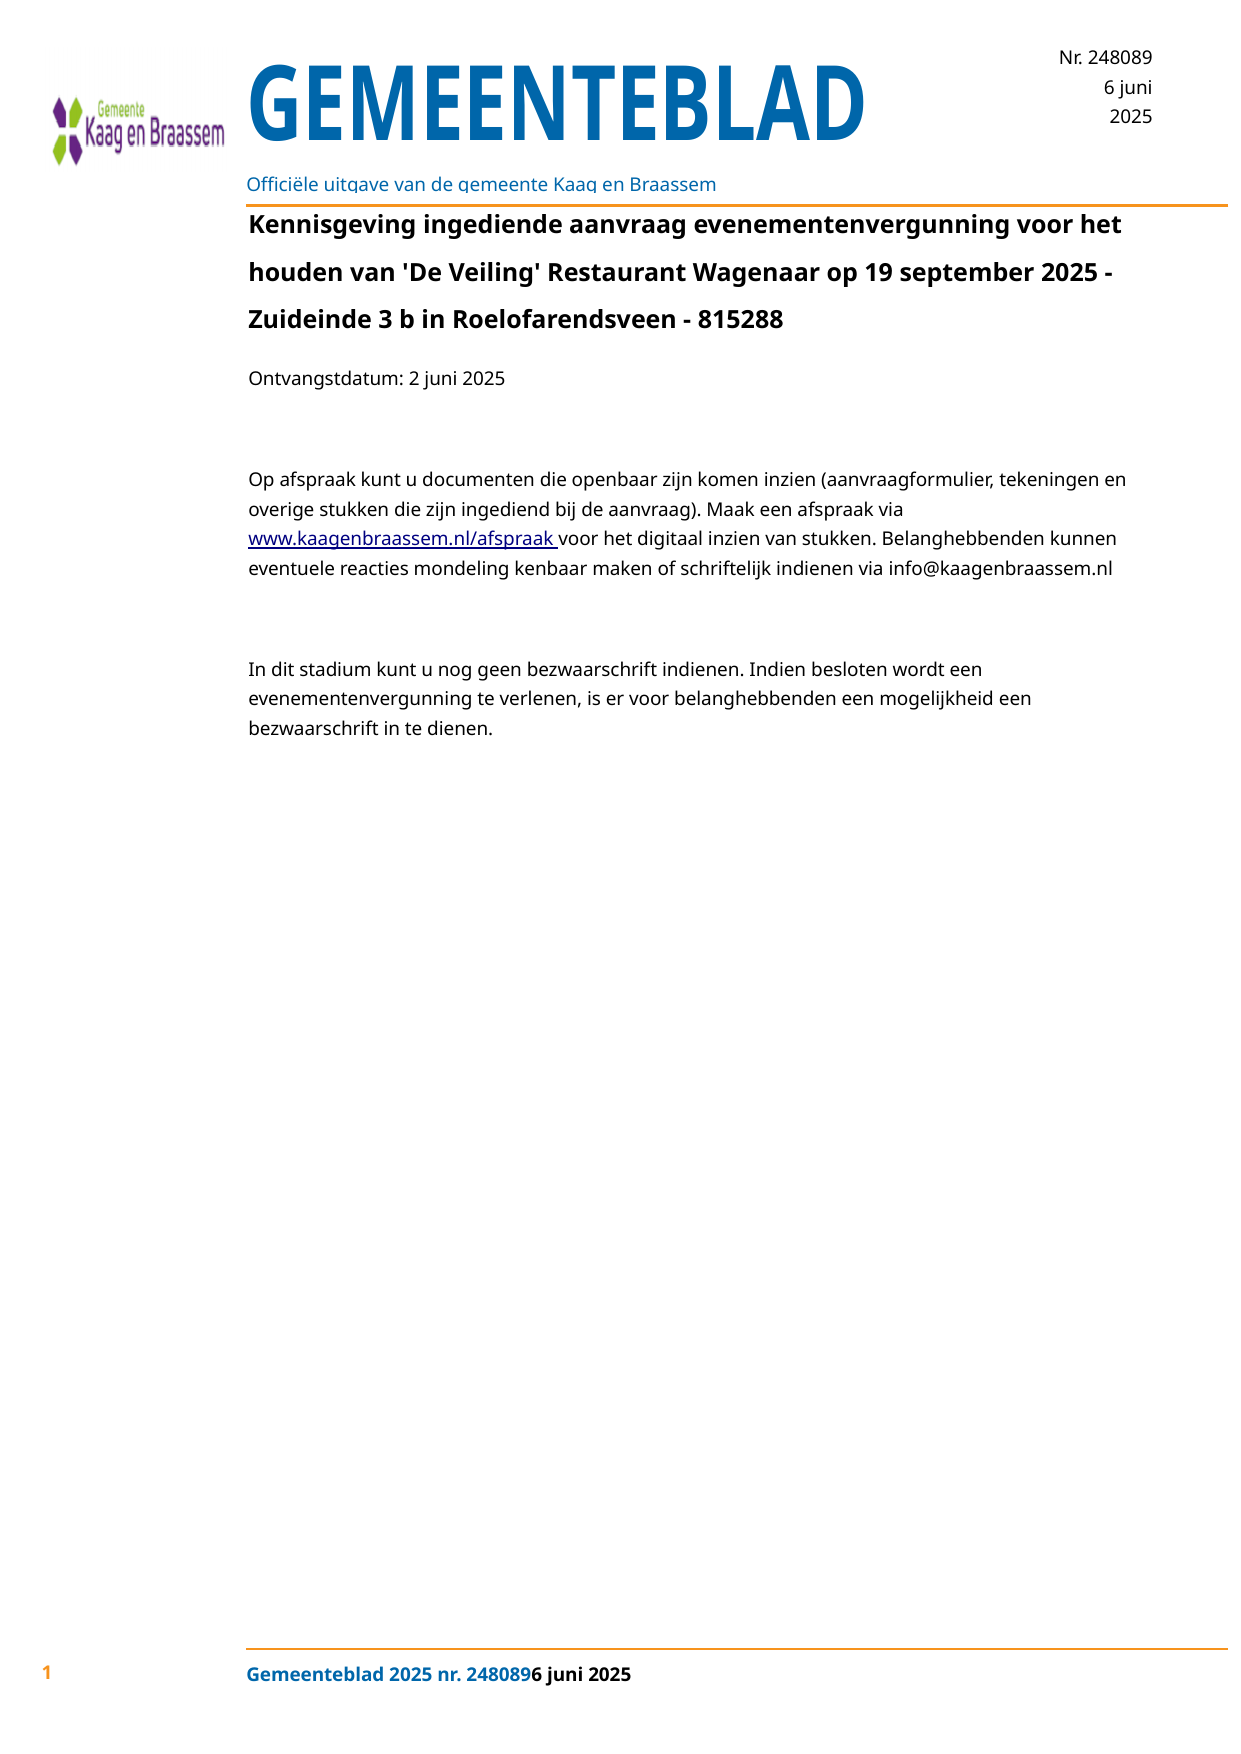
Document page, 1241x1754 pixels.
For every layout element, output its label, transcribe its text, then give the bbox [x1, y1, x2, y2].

text Kennisgeving ingediende aanvraag evenementenvergunning voor het houden van 'De Veiling' Restaurant Wagenaar op 19 september 2025 - Zuideinde 3 b in Roelofarendsveen - 815288 [248, 207, 1152, 336]
picture [41, 47, 231, 172]
text In dit stadium kunt u nog geen bezwaarschrift indienen. Indien besloten wordt een evenementenvergunning te verlenen, is er voor belanghebbenden een mogelijkheid een bezwaarschrift in te dienen. [248, 656, 1152, 741]
text Ontvangstdatum: 2 juni 2025 [248, 366, 1152, 391]
text Op afspraak kunt u documenten die openbaar zijn komen inzien (aanvraagformulier, tekeningen en overige stukken die zijn ingediend bij de aanvraag). Maak een afspraak via www.kaagenbraassem.nl/afspraak voor het digitaal inzien van stukken. Belanghebbenden kunnen eventuele reacties mondeling kenbaar maken of schriftelijk indienen via info@kaagenbraassem.nl [248, 466, 1152, 581]
